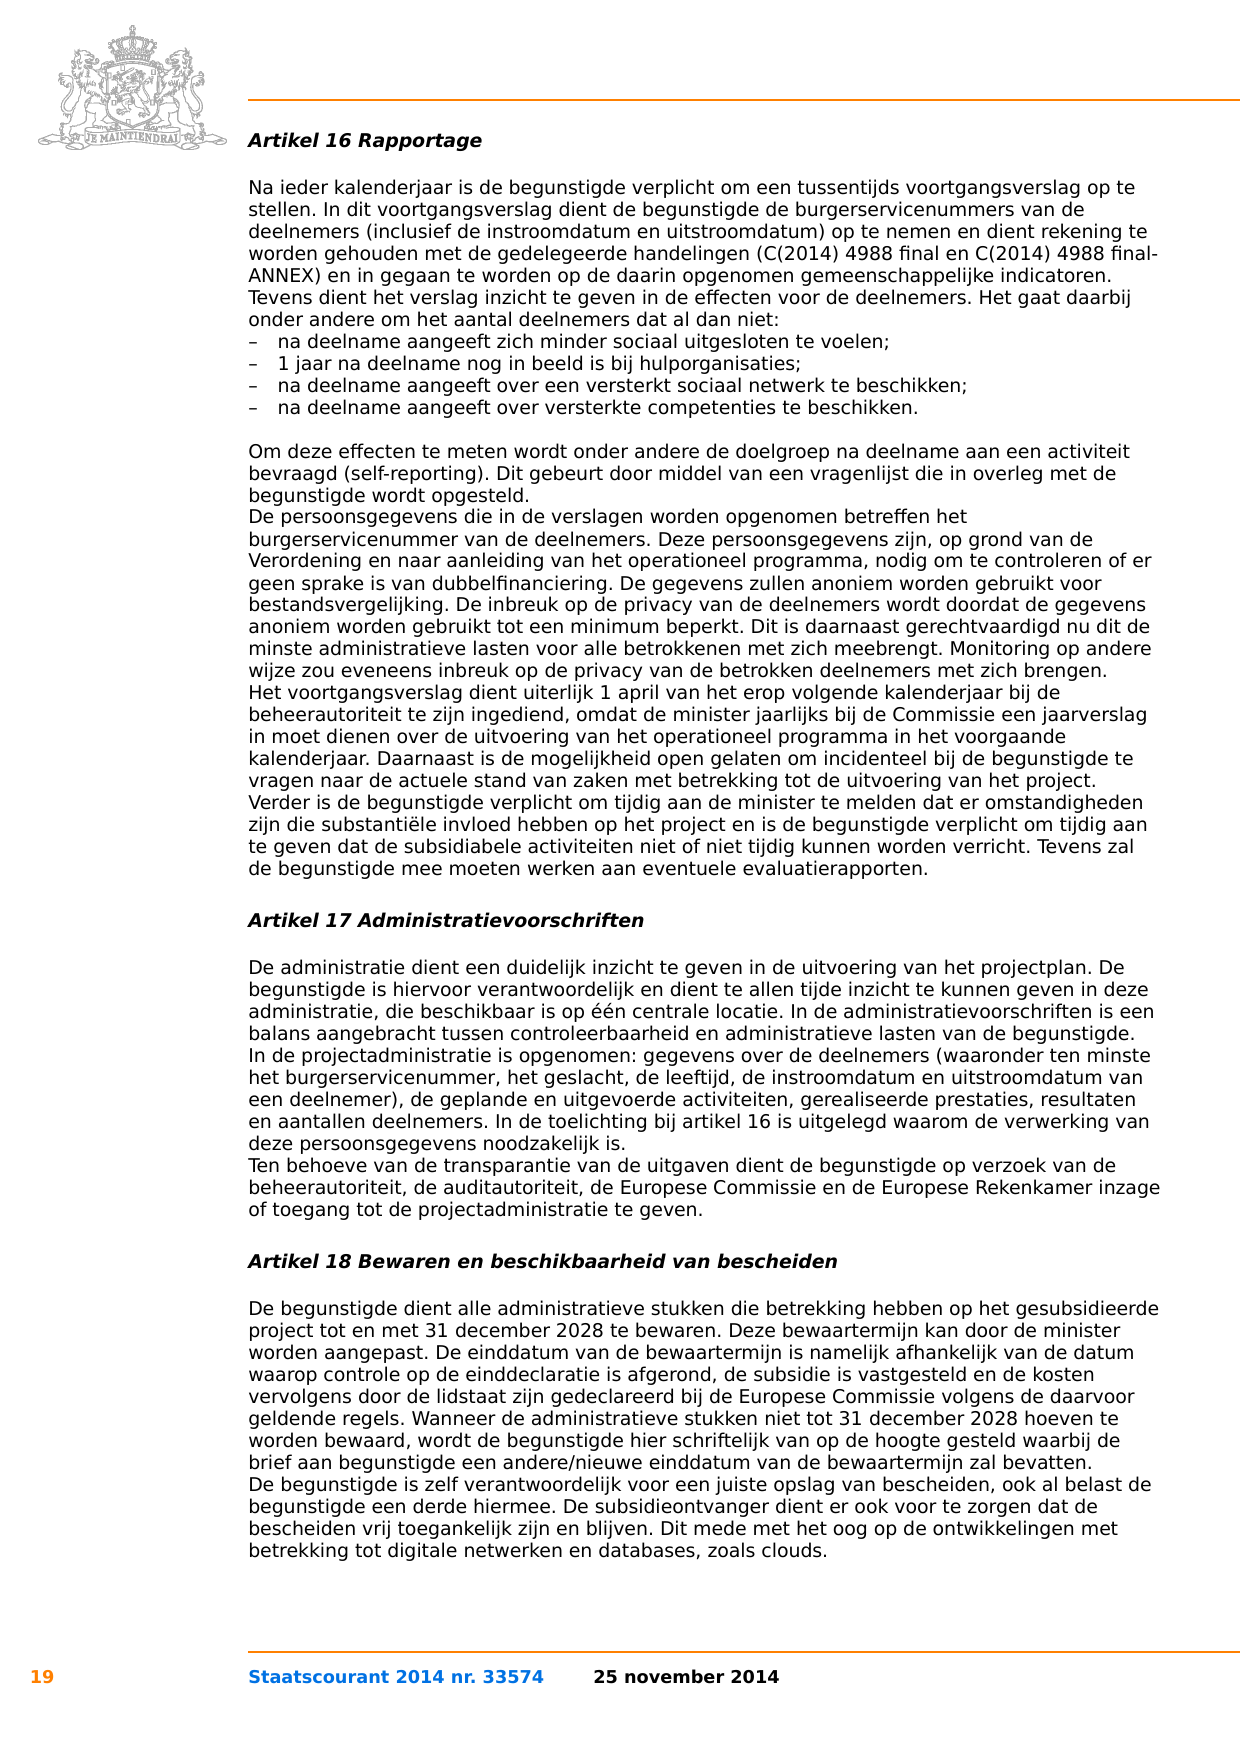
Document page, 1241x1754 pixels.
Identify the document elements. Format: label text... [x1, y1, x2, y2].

picture [38, 25, 227, 150]
text De administratie dient een duidelijk inzicht te geven in de uitvoering van het projectplan. De begunstigde is hiervoor verantwoordelijk en dient te allen tijde inzicht te kunnen geven in deze administratie, die beschikbaar is op één centrale locatie. In de administratievoorschriften is een balans aangebracht tussen controleerbaarheid en administratieve lasten van de begunstigde. [248, 957, 1163, 1045]
text – na deelname aangeeft zich minder sociaal uitgesloten te voelen; [248, 331, 1163, 353]
subtitle Artikel 18 Bewaren en beschikbaarheid van bescheiden [248, 1251, 1163, 1273]
text In de projectadministratie is opgenomen: gegevens over de deelnemers (waaronder ten minste het burgerservicenummer, het geslacht, de leeftijd, de instroomdatum en uitstroomdatum van een deelnemer), de geplande en uitgevoerde activiteiten, gerealiseerde prestaties, resultaten en aantallen deelnemers. In de toelichting bij artikel 16 is uitgelegd waarom de verwerking van deze persoonsgegevens noodzakelijk is. [248, 1045, 1163, 1155]
subtitle Artikel 17 Administratievoorschriften [248, 910, 1163, 932]
text Na ieder kalenderjaar is de begunstigde verplicht om een tussentijds voortgangsverslag op te stellen. In dit voortgangsverslag dient de begunstigde de burgerservicenummers van de deelnemers (inclusief de instroomdatum en uitstroomdatum) op te nemen en dient rekening te worden gehouden met de gedelegeerde handelingen (C(2014) 4988 final en C(2014) 4988 final-ANNEX) en in gegaan te worden op de daarin opgenomen gemeenschappelijke indicatoren. Tevens dient het verslag inzicht te geven in de effecten voor de deelnemers. Het gaat daarbij onder andere om het aantal deelnemers dat al dan niet: [248, 177, 1163, 331]
text – na deelname aangeeft over versterkte competenties te beschikken. [248, 397, 1163, 419]
text De persoonsgegevens die in de verslagen worden opgenomen betreffen het burgerservicenummer van de deelnemers. Deze persoonsgegevens zijn, op grond van de Verordening en naar aanleiding van het operationeel programma, nodig om te controleren of er geen sprake is van dubbelfinanciering. De gegevens zullen anoniem worden gebruikt voor bestandsvergelijking. De inbreuk op de privacy van de deelnemers wordt doordat de gegevens anoniem worden gebruikt tot een minimum beperkt. Dit is daarnaast gerechtvaardigd nu dit de minste administratieve lasten voor alle betrokkenen met zich meebrengt. Monitoring op andere wijze zou eveneens inbreuk op de privacy van de betrokken deelnemers met zich brengen. [248, 506, 1163, 682]
text – na deelname aangeeft over een versterkt sociaal netwerk te beschikken; [248, 375, 1163, 397]
text – 1 jaar na deelname nog in beeld is bij hulporganisaties; [248, 353, 1163, 375]
text De begunstigde dient alle administratieve stukken die betrekking hebben op het gesubsidieerde project tot en met 31 december 2028 te bewaren. Deze bewaartermijn kan door de minister worden aangepast. De einddatum van de bewaartermijn is namelijk afhankelijk van de datum waarop controle op de einddeclaratie is afgerond, de subsidie is vastgesteld en de kosten vervolgens door de lidstaat zijn gedeclareerd bij de Europese Commissie volgens de daarvoor geldende regels. Wanneer de administratieve stukken niet tot 31 december 2028 hoeven te worden bewaard, wordt de begunstigde hier schriftelijk van op de hoogte gesteld waarbij de brief aan begunstigde een andere/nieuwe einddatum van de bewaartermijn zal bevatten. [248, 1298, 1163, 1474]
text Om deze effecten te meten wordt onder andere de doelgroep na deelname aan een activiteit bevraagd (self-reporting). Dit gebeurt door middel van een vragenlijst die in overleg met de begunstigde wordt opgesteld. [248, 441, 1163, 506]
text Het voortgangsverslag dient uiterlijk 1 april van het erop volgende kalenderjaar bij de beheerautoriteit te zijn ingediend, omdat de minister jaarlijks bij de Commissie een jaarverslag in moet dienen over de uitvoering van het operationeel programma in het voorgaande kalenderjaar. Daarnaast is de mogelijkheid open gelaten om incidenteel bij de begunstigde te vragen naar de actuele stand van zaken met betrekking tot de uitvoering van het project. [248, 682, 1163, 792]
text Ten behoeve van de transparantie van de uitgaven dient de begunstigde op verzoek van de beheerautoriteit, de auditautoriteit, de Europese Commissie en de Europese Rekenkamer inzage of toegang tot de projectadministratie te geven. [248, 1155, 1163, 1221]
text Verder is de begunstigde verplicht om tijdig aan de minister te melden dat er omstandigheden zijn die substantiële invloed hebben op het project en is de begunstigde verplicht om tijdig aan te geven dat de subsidiabele activiteiten niet of niet tijdig kunnen worden verricht. Tevens zal de begunstigde mee moeten werken aan eventuele evaluatierapporten. [248, 792, 1163, 880]
subtitle Artikel 16 Rapportage [248, 130, 1163, 152]
text De begunstigde is zelf verantwoordelijk voor een juiste opslag van bescheiden, ook al belast de begunstigde een derde hiermee. De subsidieontvanger dient er ook voor te zorgen dat de bescheiden vrij toegankelijk zijn en blijven. Dit mede met het oog op de ontwikkelingen met betrekking tot digitale netwerken en databases, zoals clouds. [248, 1474, 1163, 1562]
